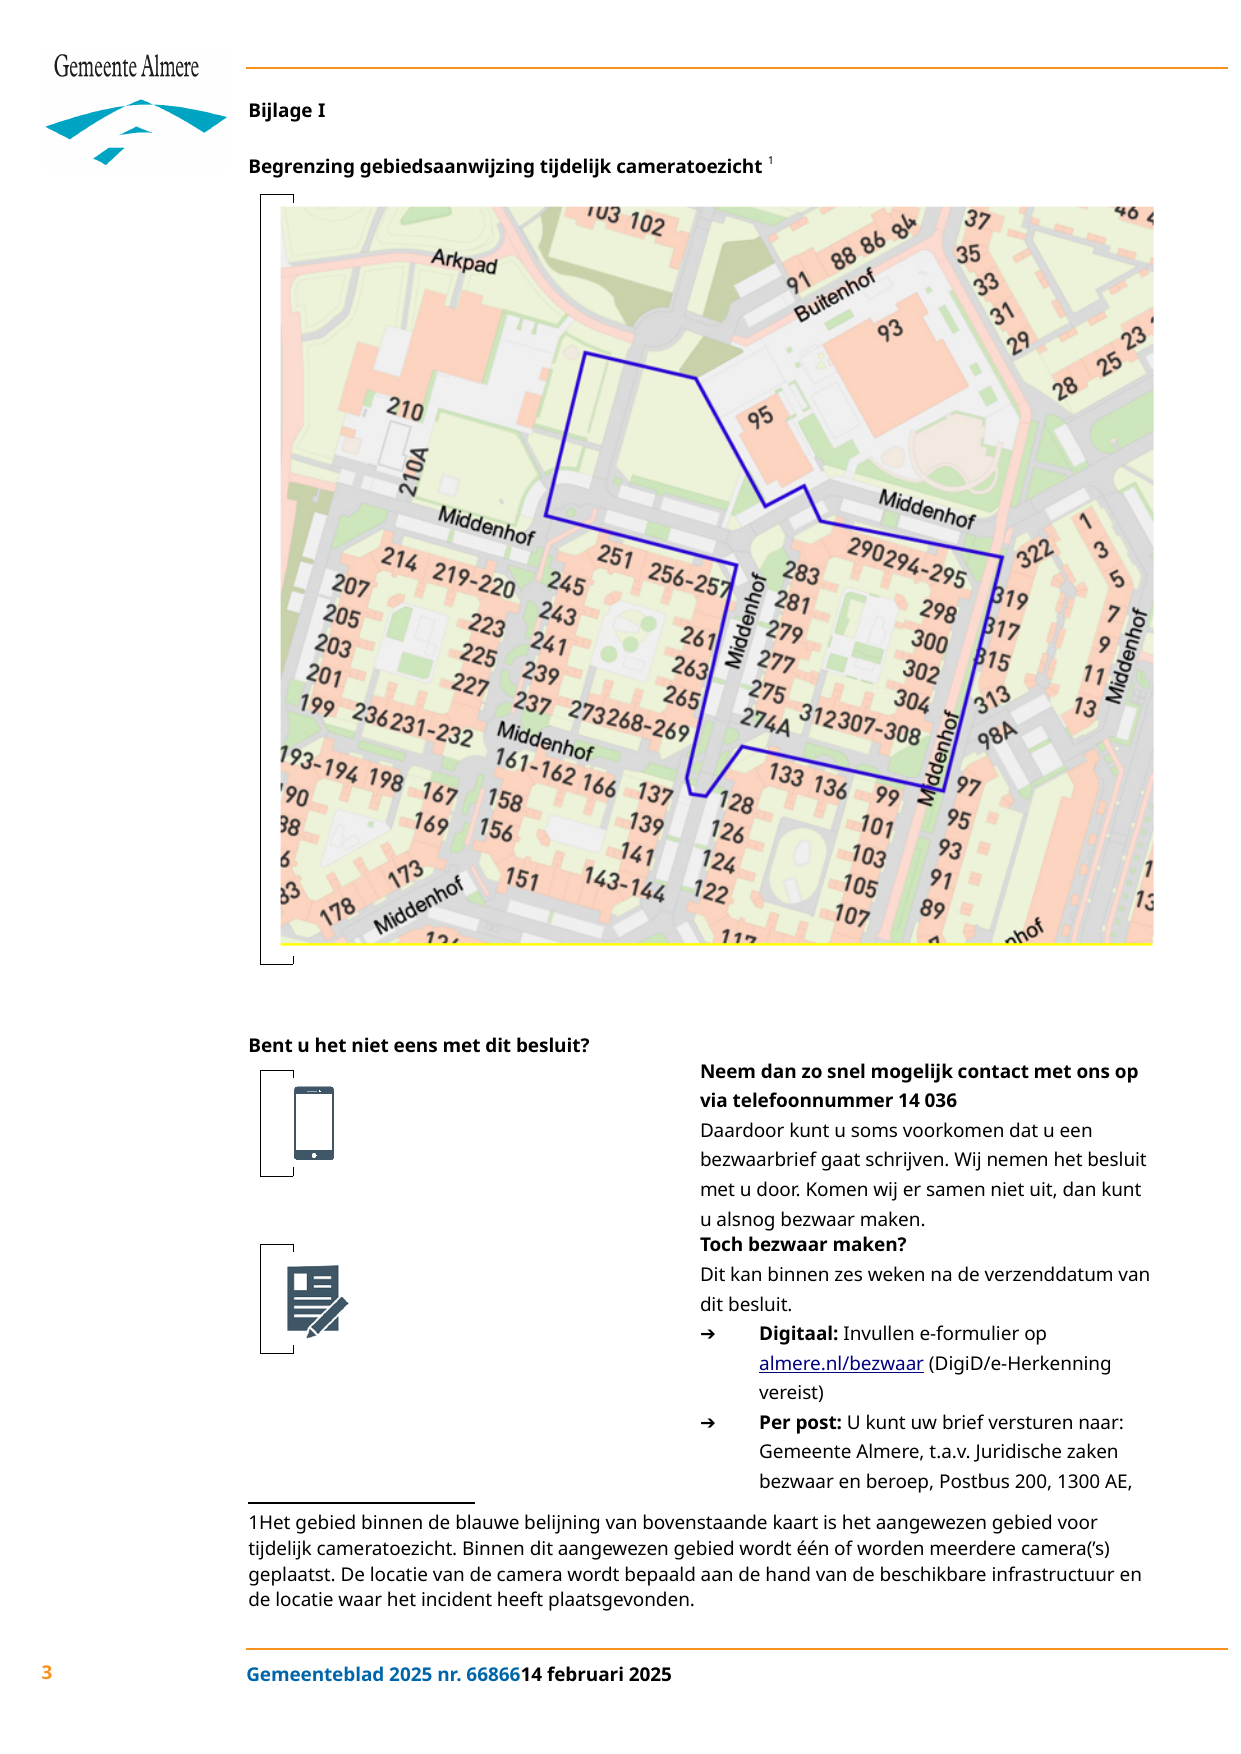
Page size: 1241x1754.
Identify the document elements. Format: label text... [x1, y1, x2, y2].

table_cell [261, 1253, 268, 1344]
text Begrenzing gebiedsaanwijzing tijdelijk cameratoezicht [248, 153, 1152, 179]
picture [41, 47, 231, 172]
table_cell [248, 1345, 700, 1494]
table_cell [358, 1253, 700, 1344]
table_cell [248, 1058, 700, 1232]
table_cell Toch bezwaar maken? Dit kan binnen zes weken na de verzenddatum van dit besluit. Digitaal: Invullen e-formulier op almere.nl/bezwaar (DigiD/e-Herkenning vereist) Per post: U kunt uw brief versturen naar: Gemeente Almere, t.a.v. Juridische zaken bezwaar en beroep, Postbus 200, 1300 AE, [700, 1232, 1152, 1494]
table_header Bent u het niet eens met dit besluit? [248, 1032, 1152, 1058]
table_cell [248, 1232, 700, 1252]
table_cell [261, 1245, 293, 1252]
picture [268, 1078, 358, 1167]
text Het gebied binnen de blauwe belijning van bovenstaande kaart is het aangewezen gebied voor tijdelijk cameratoezicht. Binnen dit aangewezen gebied wordt één of worden meerdere camera(’s) geplaatst. De locatie van de camera wordt bepaald aan de hand van de beschikbare infrastructuur en de locatie waar het incident heeft plaatsgevonden. [248, 1509, 1152, 1612]
table_cell [248, 1253, 260, 1344]
table_cell Neem dan zo snel mogelijk contact met ons op via telefoonnummer 14 036 Daardoor kunt u soms voorkomen dat u een bezwaarbrief gaat schrijven. Wij nemen het besluit met u door. Komen wij er samen niet uit, dan kunt u alsnog bezwaar maken. [700, 1058, 1152, 1232]
table_cell [261, 1345, 293, 1353]
text Bijlage I [248, 95, 1152, 123]
picture [268, 1252, 358, 1345]
picture [268, 203, 1173, 956]
